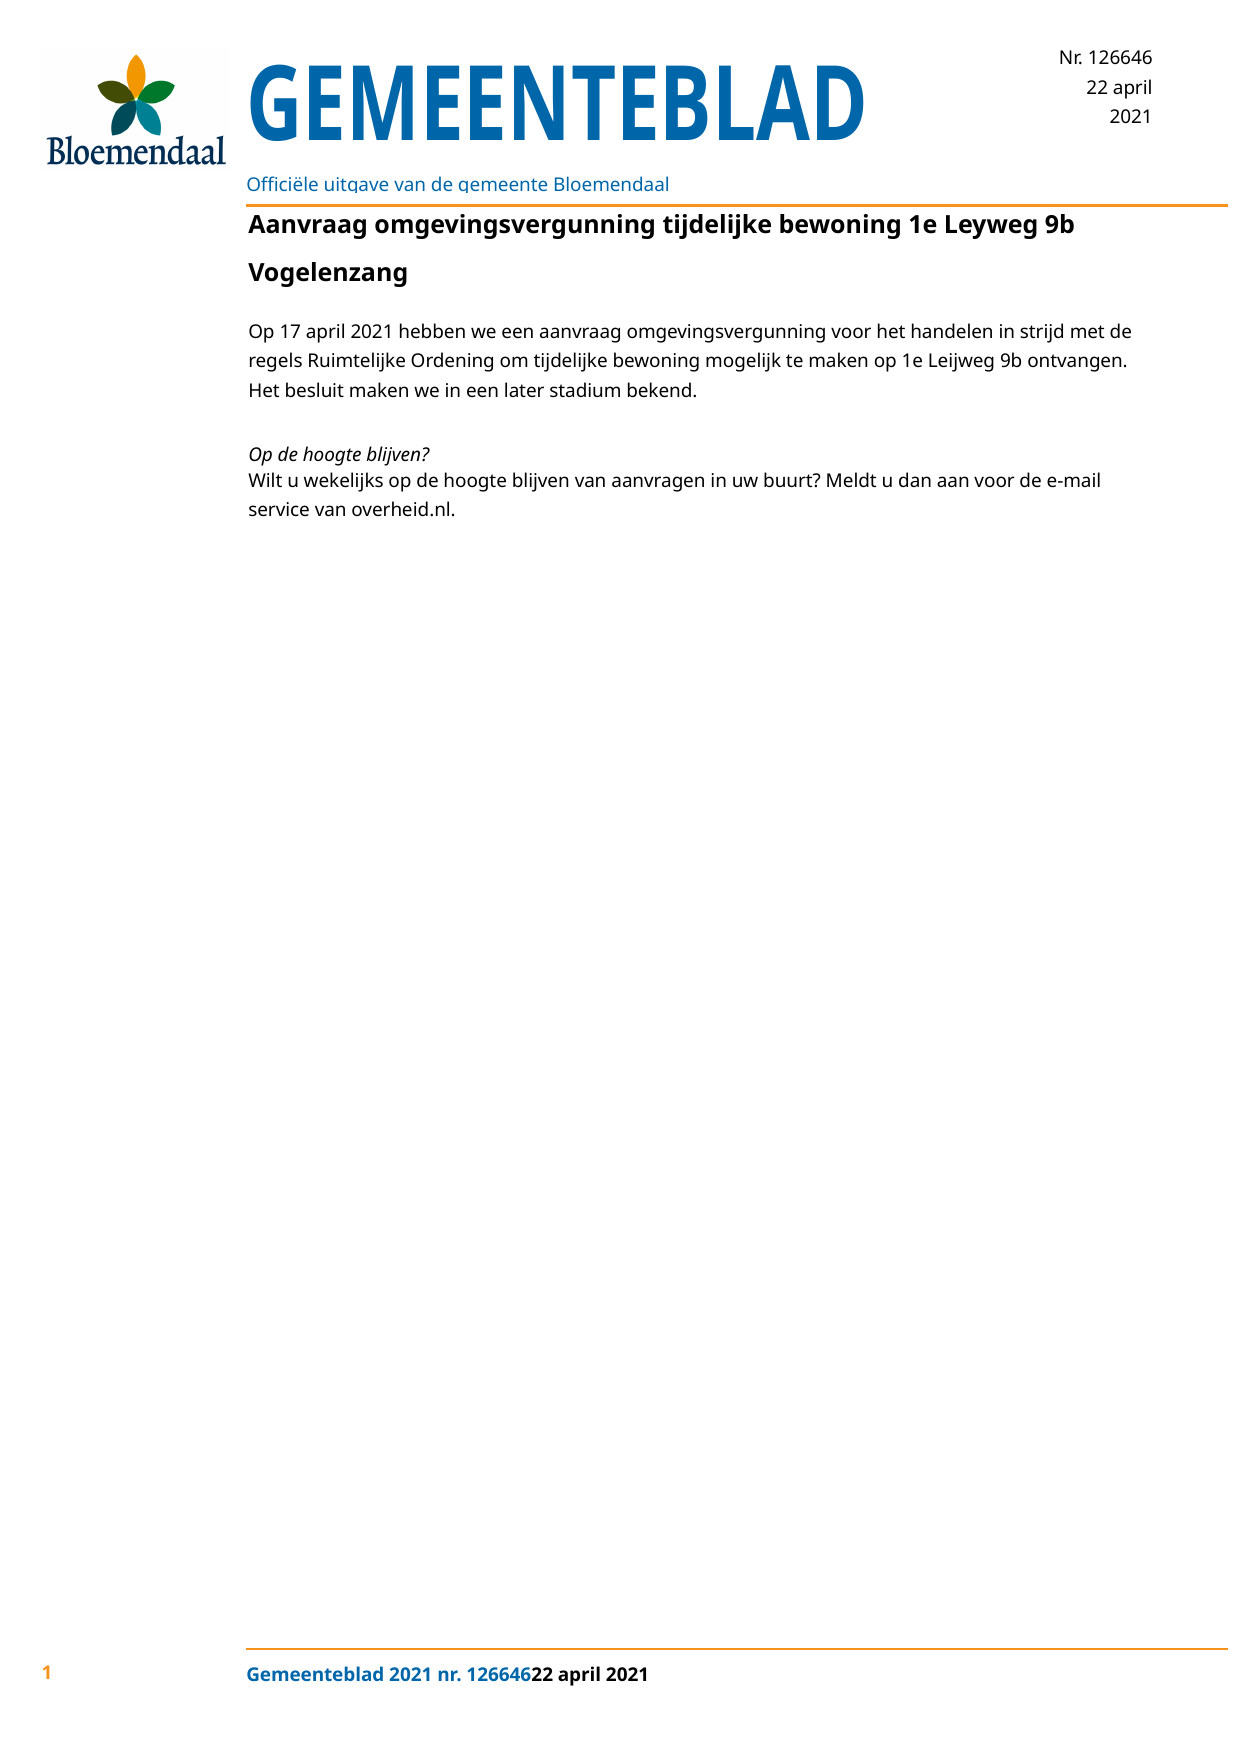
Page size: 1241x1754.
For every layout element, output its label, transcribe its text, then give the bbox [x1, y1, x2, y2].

text Wilt u wekelijks op de hoogte blijven van aanvragen in uw buurt? Meldt u dan aan voor de e-mail service van overheid.nl. [248, 467, 1152, 522]
text Op de hoogte blijven? [248, 441, 1152, 467]
text Aanvraag omgevingsvergunning tijdelijke bewoning 1e Leyweg 9b Vogelenzang [248, 207, 1152, 288]
picture [41, 47, 231, 172]
text Op 17 april 2021 hebben we een aanvraag omgevingsvergunning voor het handelen in strijd met de regels Ruimtelijke Ordening om tijdelijke bewoning mogelijk te maken op 1e Leijweg 9b ontvangen. Het besluit maken we in een later stadium bekend. [248, 318, 1152, 403]
